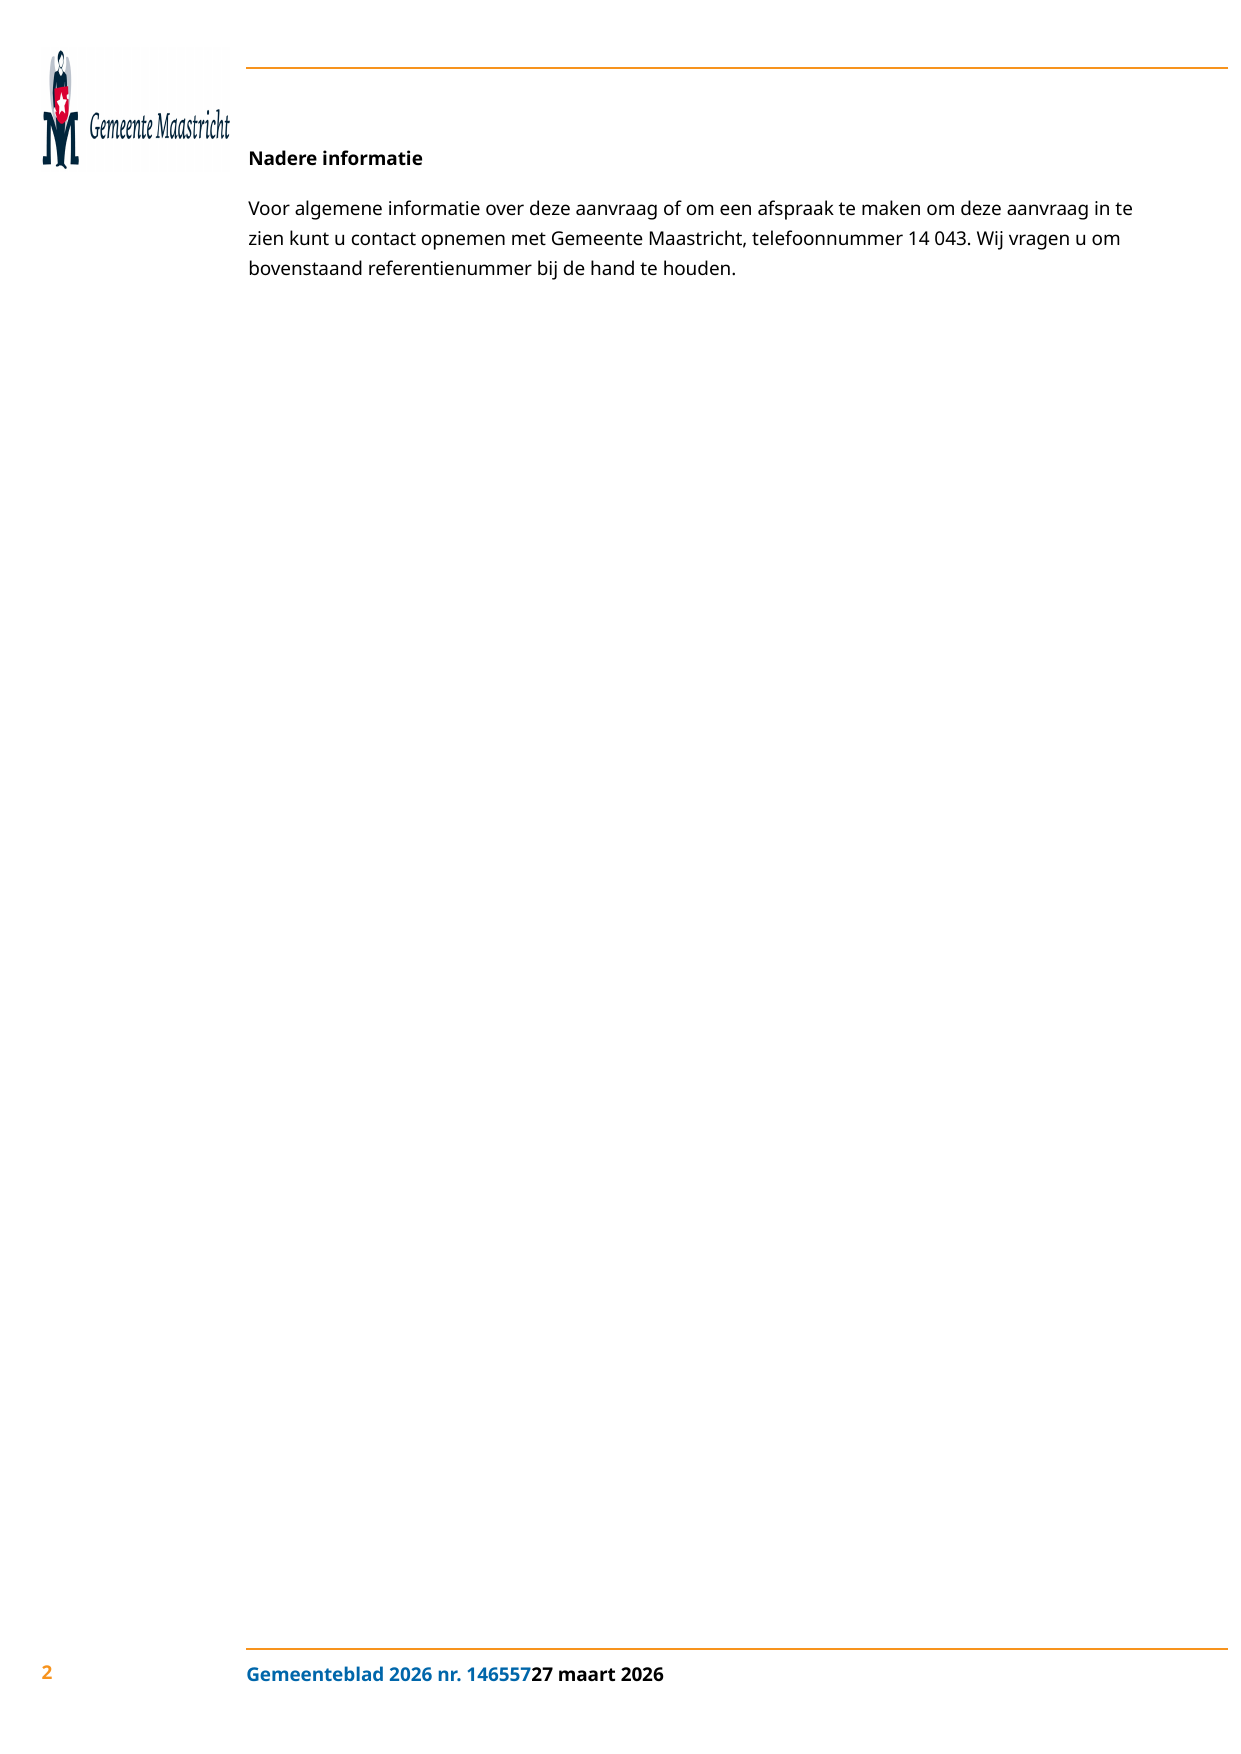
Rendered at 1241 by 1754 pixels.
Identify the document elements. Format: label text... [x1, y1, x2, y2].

text Voor algemene informatie over deze aanvraag of om een afspraak te maken om deze aanvraag in te zien kunt u contact opnemen met Gemeente Maastricht, telefoonnummer 14 043. Wij vragen u om bovenstaand referentienummer bij de hand te houden. [248, 196, 1152, 281]
text Nadere informatie [248, 145, 1152, 171]
picture [41, 47, 231, 172]
